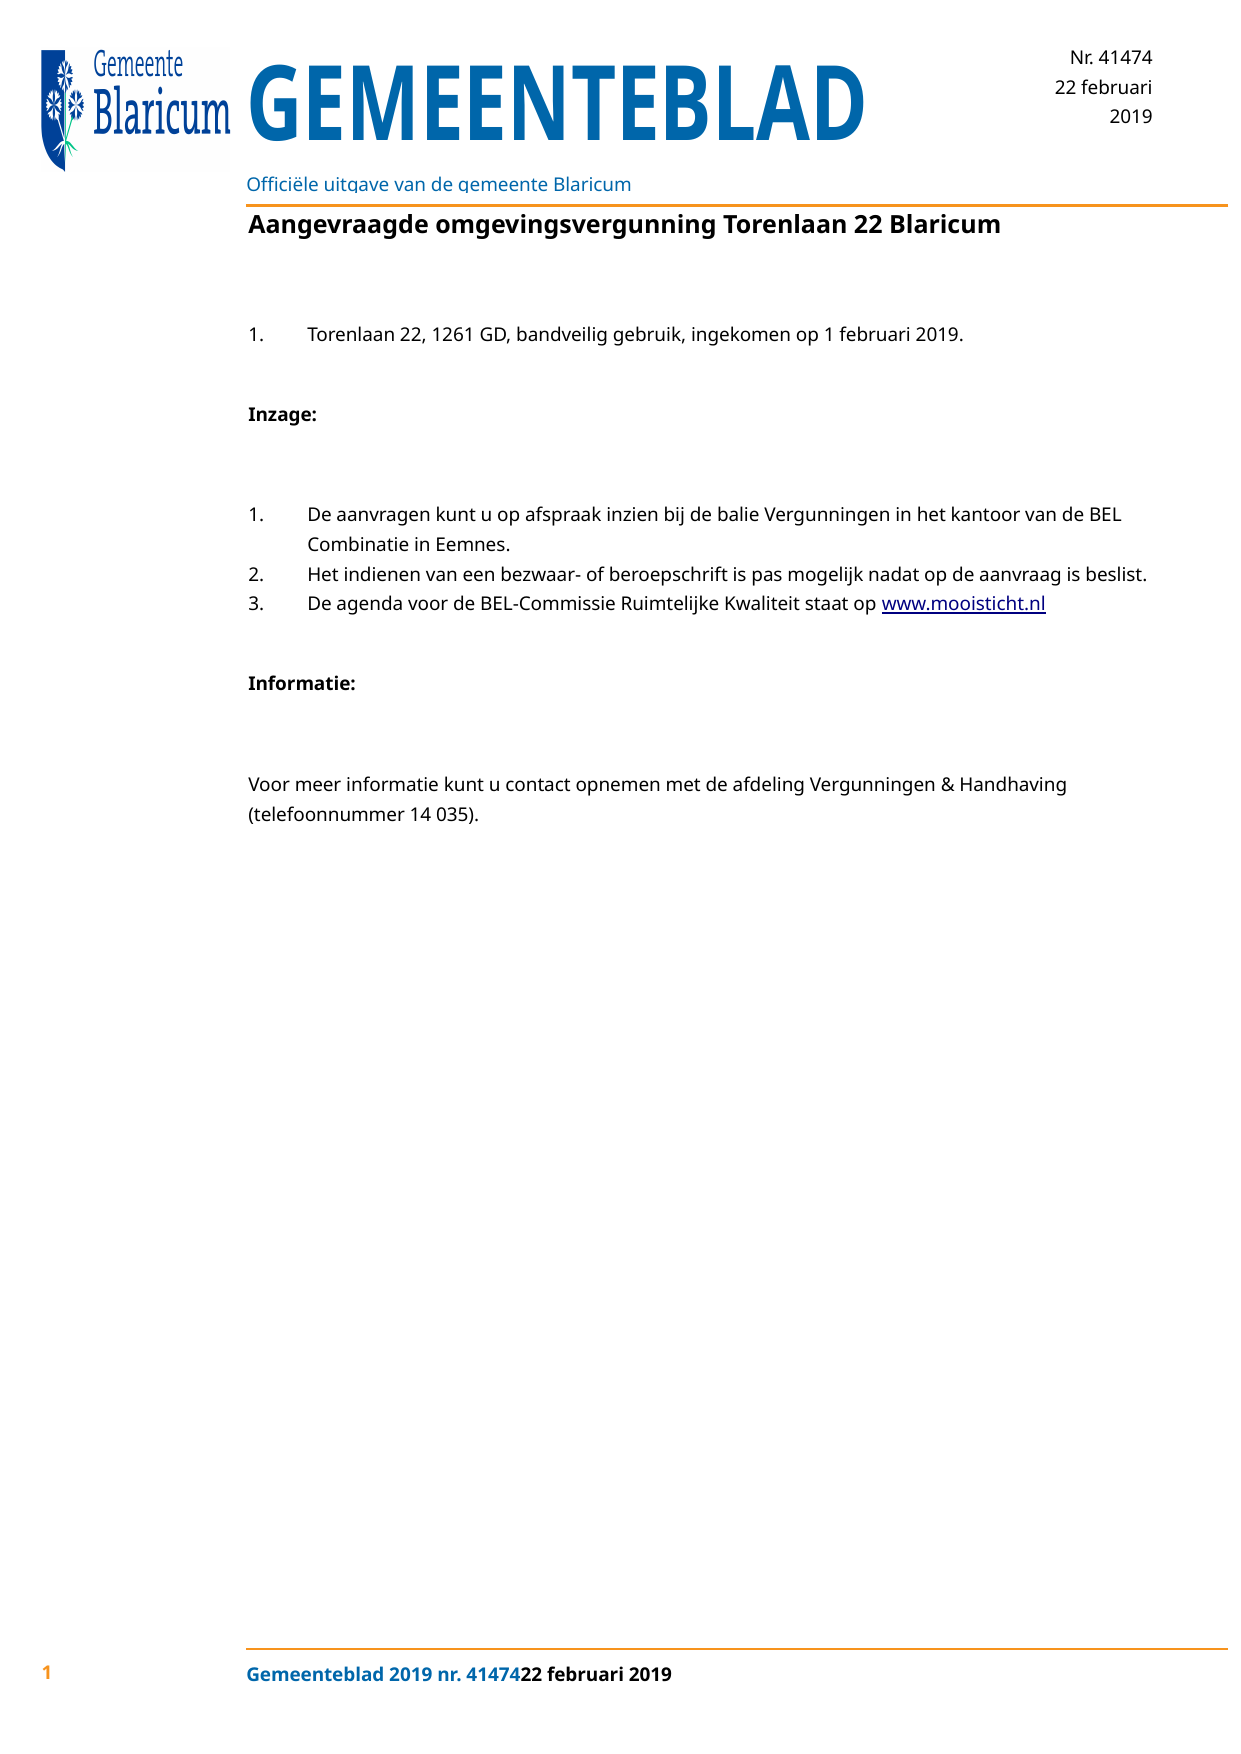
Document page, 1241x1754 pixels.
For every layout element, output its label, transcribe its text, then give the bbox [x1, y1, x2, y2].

list Het indienen van een bezwaar- of beroepschrift is pas mogelijk nadat op de aanvraag is beslist. [248, 561, 1152, 586]
text Informatie: [248, 670, 1152, 696]
text Inzage: [248, 401, 1152, 426]
list De agenda voor de BEL-Commissie Ruimtelijke Kwaliteit staat op www.mooisticht.nl [248, 590, 1152, 616]
list De aanvragen kunt u op afspraak inzien bij de balie Vergunningen in het kantoor van de BEL Combinatie in Eemnes. [248, 502, 1152, 557]
text Voor meer informatie kunt u contact opnemen met de afdeling Vergunningen & Handhaving (telefoonnummer 14 035). [248, 771, 1152, 826]
picture [41, 47, 231, 172]
text Aangevraagde omgevingsvergunning Torenlaan 22 Blaricum [248, 207, 1152, 241]
list Torenlaan 22, 1261 GD, bandveilig gebruik, ingekomen op 1 februari 2019. [248, 321, 1152, 346]
